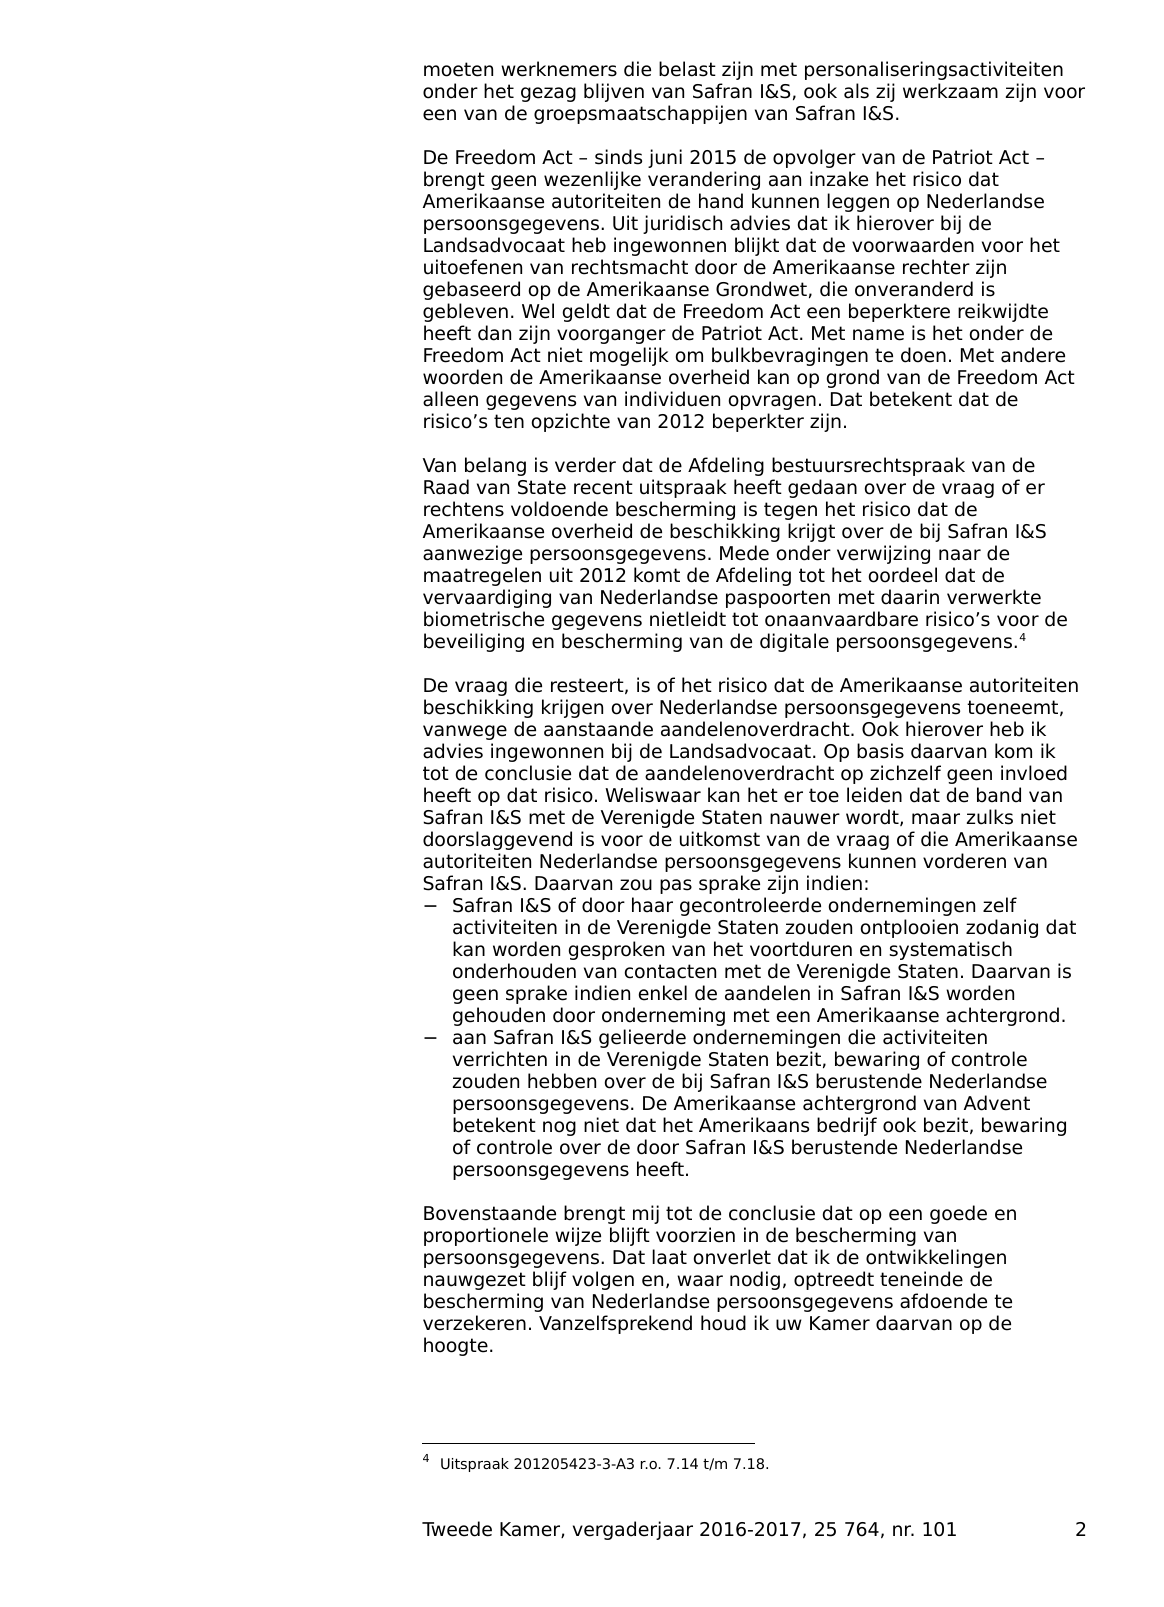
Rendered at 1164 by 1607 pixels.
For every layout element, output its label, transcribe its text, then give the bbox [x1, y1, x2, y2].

text Uitspraak 201205423-3-A3 r.o. 7.14 t/m 7.18. [422, 1452, 1087, 1474]
text Bovenstaande brengt mij tot de conclusie dat op een goede en proportionele wijze blijft voorzien in de bescherming van persoonsgegevens. Dat laat onverlet dat ik de ontwikkelingen nauwgezet blijf volgen en, waar nodig, optreedt teneinde de bescherming van Nederlandse persoonsgegevens afdoende te verzekeren. Vanzelfsprekend houd ik uw Kamer daarvan op de hoogte. [422, 1203, 1087, 1357]
text moeten werknemers die belast zijn met personaliseringsactiviteiten onder het gezag blijven van Safran I&S, ook als zij werkzaam zijn voor een van de groepsmaatschappijen van Safran I&S. [422, 59, 1087, 125]
text De Freedom Act – sinds juni 2015 de opvolger van de Patriot Act – brengt geen wezenlijke verandering aan inzake het risico dat Amerikaanse autoriteiten de hand kunnen leggen op Nederlandse persoonsgegevens. Uit juridisch advies dat ik hierover bij de Landsadvocaat heb ingewonnen blijkt dat de voorwaarden voor het uitoefenen van rechtsmacht door de Amerikaanse rechter zijn gebaseerd op de Amerikaanse Grondwet, die onveranderd is gebleven. Wel geldt dat de Freedom Act een beperktere reikwijdte heeft dan zijn voorganger de Patriot Act. Met name is het onder de Freedom Act niet mogelijk om bulkbevragingen te doen. Met andere woorden de Amerikaanse overheid kan op grond van de Freedom Act alleen gegevens van individuen opvragen. Dat betekent dat de risico’s ten opzichte van 2012 beperkter zijn. [422, 147, 1087, 433]
text − aan Safran I&S gelieerde ondernemingen die activiteiten verrichten in de Verenigde Staten bezit, bewaring of controle zouden hebben over de bij Safran I&S berustende Nederlandse persoonsgegevens. De Amerikaanse achtergrond van Advent betekent nog niet dat het Amerikaans bedrijf ook bezit, bewaring of controle over de door Safran I&S berustende Nederlandse persoonsgegevens heeft. [422, 1027, 1087, 1181]
text Van belang is verder dat de Afdeling bestuursrechtspraak van de Raad van State recent uitspraak heeft gedaan over de vraag of er rechtens voldoende bescherming is tegen het risico dat de Amerikaanse overheid de beschikking krijgt over de bij Safran I&S aanwezige persoonsgegevens. Mede onder verwijzing naar de maatregelen uit 2012 komt de Afdeling tot het oordeel dat de vervaardiging van Nederlandse paspoorten met daarin verwerkte biometrische gegevens nietleidt tot onaanvaardbare risico’s voor de beveiliging en bescherming van de digitale persoonsgegevens. [422, 455, 1087, 653]
text − Safran I&S of door haar gecontroleerde ondernemingen zelf activiteiten in de Verenigde Staten zouden ontplooien zodanig dat kan worden gesproken van het voortduren en systematisch onderhouden van contacten met de Verenigde Staten. Daarvan is geen sprake indien enkel de aandelen in Safran I&S worden gehouden door onderneming met een Amerikaanse achtergrond. [422, 895, 1087, 1027]
text De vraag die resteert, is of het risico dat de Amerikaanse autoriteiten beschikking krijgen over Nederlandse persoonsgegevens toeneemt, vanwege de aanstaande aandelenoverdracht. Ook hierover heb ik advies ingewonnen bij de Landsadvocaat. Op basis daarvan kom ik tot de conclusie dat de aandelenoverdracht op zichzelf geen invloed heeft op dat risico. Weliswaar kan het er toe leiden dat de band van Safran I&S met de Verenigde Staten nauwer wordt, maar zulks niet doorslaggevend is voor de uitkomst van de vraag of die Amerikaanse autoriteiten Nederlandse persoonsgegevens kunnen vorderen van Safran I&S. Daarvan zou pas sprake zijn indien: [422, 675, 1087, 895]
